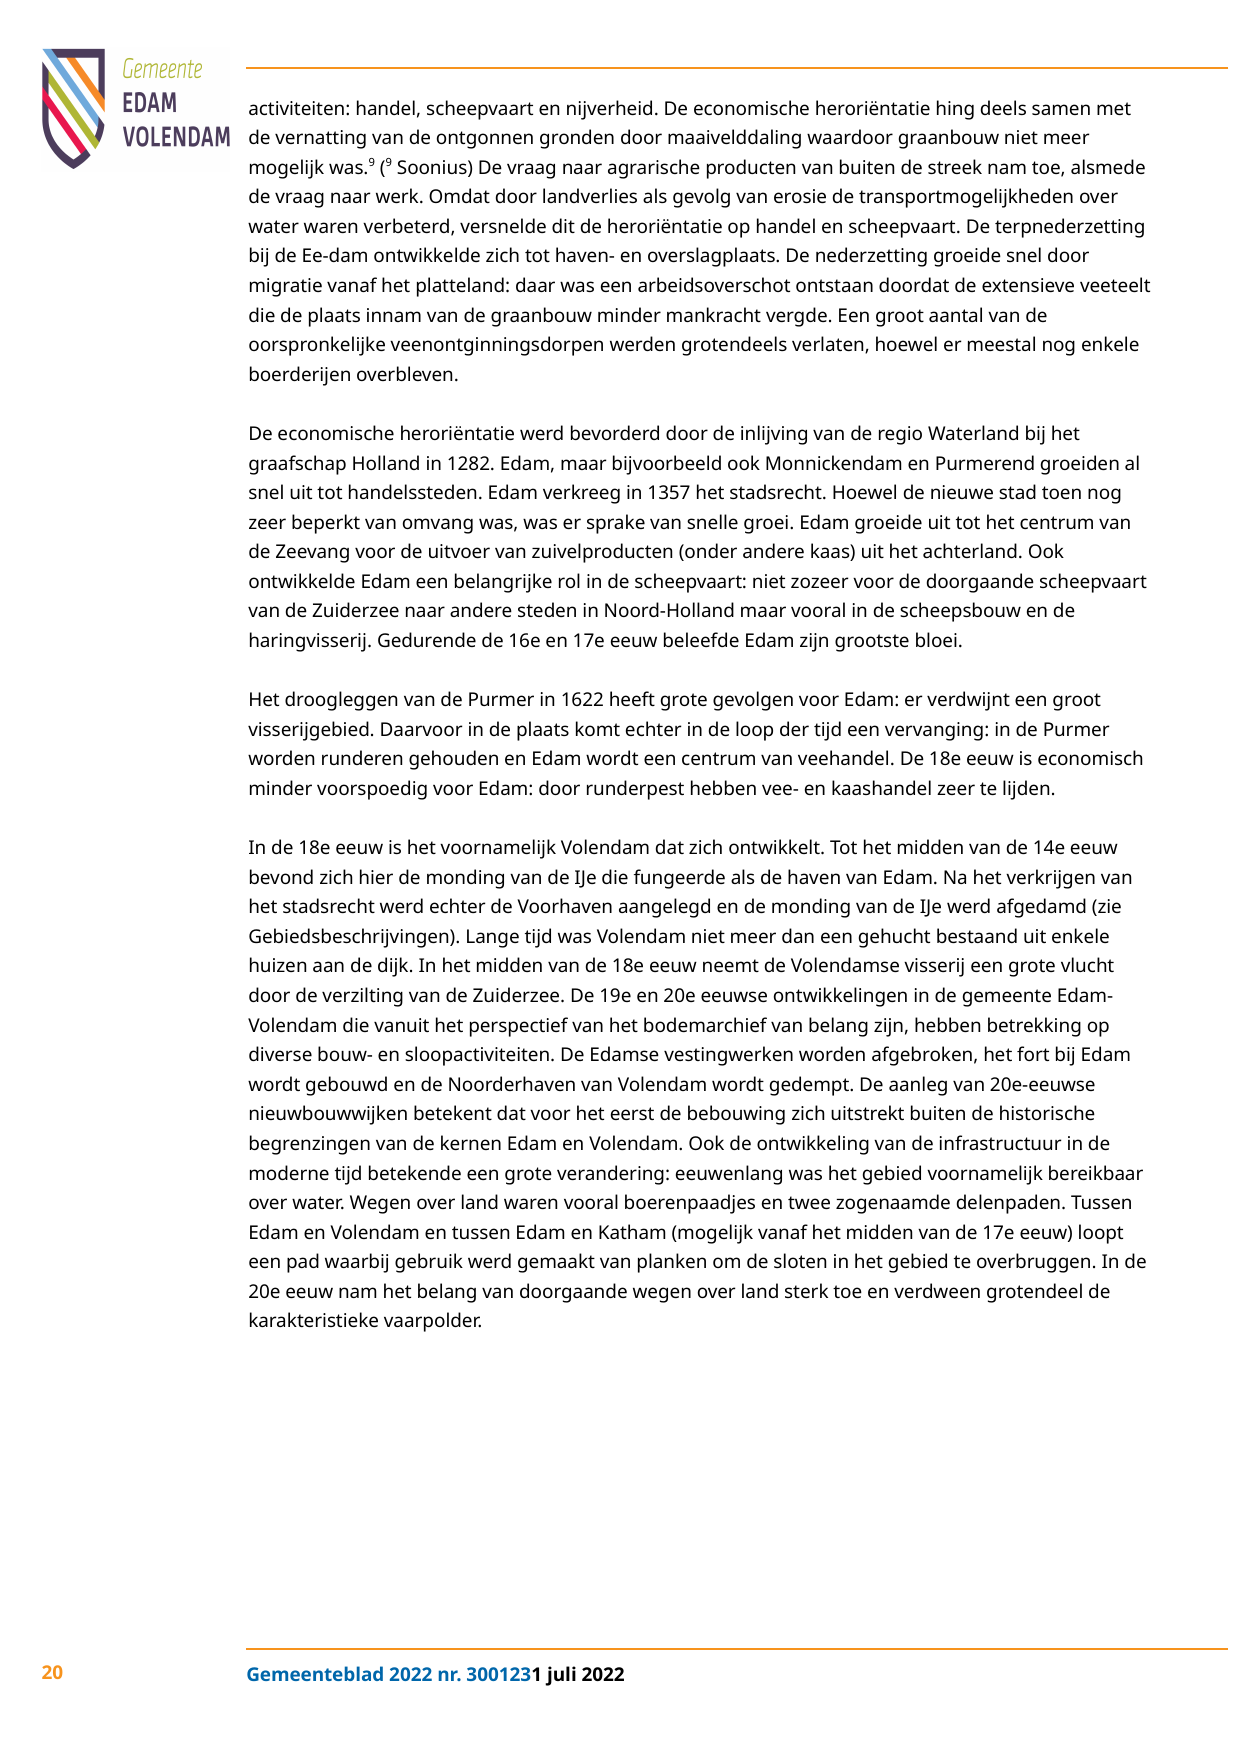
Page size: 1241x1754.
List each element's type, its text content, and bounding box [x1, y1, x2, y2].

text activiteiten: handel, scheepvaart en nijverheid. De economische heroriëntatie hing deels samen met de vernatting van de ontgonnen gronden door maaivelddaling waardoor graanbouw niet meer mogelijk was.9 (9 Soonius) De vraag naar agrarische producten van buiten de streek nam toe, alsmede de vraag naar werk. Omdat door landverlies als gevolg van erosie de transportmogelijkheden over water waren verbeterd, versnelde dit de heroriëntatie op handel en scheepvaart. De terpnederzetting bij de Ee-dam ontwikkelde zich tot haven- en overslagplaats. De nederzetting groeide snel door migratie vanaf het platteland: daar was een arbeidsoverschot ontstaan doordat de extensieve veeteelt die de plaats innam van de graanbouw minder mankracht vergde. Een groot aantal van de oorspronkelijke veenontginningsdorpen werden grotendeels verlaten, hoewel er meestal nog enkele boerderijen overbleven. [248, 95, 1152, 387]
text De economische heroriëntatie werd bevorderd door de inlijving van de regio Waterland bij het graafschap Holland in 1282. Edam, maar bijvoorbeeld ook Monnickendam en Purmerend groeiden al snel uit tot handelssteden. Edam verkreeg in 1357 het stadsrecht. Hoewel de nieuwe stad toen nog zeer beperkt van omvang was, was er sprake van snelle groei. Edam groeide uit tot het centrum van de Zeevang voor de uitvoer van zuivelproducten (onder andere kaas) uit het achterland. Ook ontwikkelde Edam een belangrijke rol in de scheepvaart: niet zozeer voor de doorgaande scheepvaart van de Zuiderzee naar andere steden in Noord-Holland maar vooral in de scheepsbouw en de haringvisserij. Gedurende de 16e en 17e eeuw beleefde Edam zijn grootste bloei. [248, 420, 1152, 653]
picture [41, 47, 231, 172]
text Het droogleggen van de Purmer in 1622 heeft grote gevolgen voor Edam: er verdwijnt een groot visserijgebied. Daarvoor in de plaats komt echter in de loop der tijd een vervanging: in de Purmer worden runderen gehouden en Edam wordt een centrum van veehandel. De 18e eeuw is economisch minder voorspoedig voor Edam: door runderpest hebben vee- en kaashandel zeer te lijden. [248, 686, 1152, 801]
text In de 18e eeuw is het voornamelijk Volendam dat zich ontwikkelt. Tot het midden van de 14e eeuw bevond zich hier de monding van de IJe die fungeerde als de haven van Edam. Na het verkrijgen van het stadsrecht werd echter de Voorhaven aangelegd en de monding van de IJe werd afgedamd (zie Gebiedsbeschrijvingen). Lange tijd was Volendam niet meer dan een gehucht bestaand uit enkele huizen aan de dijk. In het midden van de 18e eeuw neemt de Volendamse visserij een grote vlucht door de verzilting van de Zuiderzee. De 19e en 20e eeuwse ontwikkelingen in de gemeente Edam-Volendam die vanuit het perspectief van het bodemarchief van belang zijn, hebben betrekking op diverse bouw- en sloopactiviteiten. De Edamse vestingwerken worden afgebroken, het fort bij Edam wordt gebouwd en de Noorderhaven van Volendam wordt gedempt. De aanleg van 20e-eeuwse nieuwbouwwijken betekent dat voor het eerst de bebouwing zich uitstrekt buiten de historische begrenzingen van de kernen Edam en Volendam. Ook de ontwikkeling van de infrastructuur in de moderne tijd betekende een grote verandering: eeuwenlang was het gebied voornamelijk bereikbaar over water. Wegen over land waren vooral boerenpaadjes en twee zogenaamde delenpaden. Tussen Edam en Volendam en tussen Edam en Katham (mogelijk vanaf het midden van de 17e eeuw) loopt een pad waarbij gebruik werd gemaakt van planken om de sloten in het gebied te overbruggen. In de 20e eeuw nam het belang van doorgaande wegen over land sterk toe en verdween grotendeel de karakteristieke vaarpolder. [248, 834, 1152, 1333]
